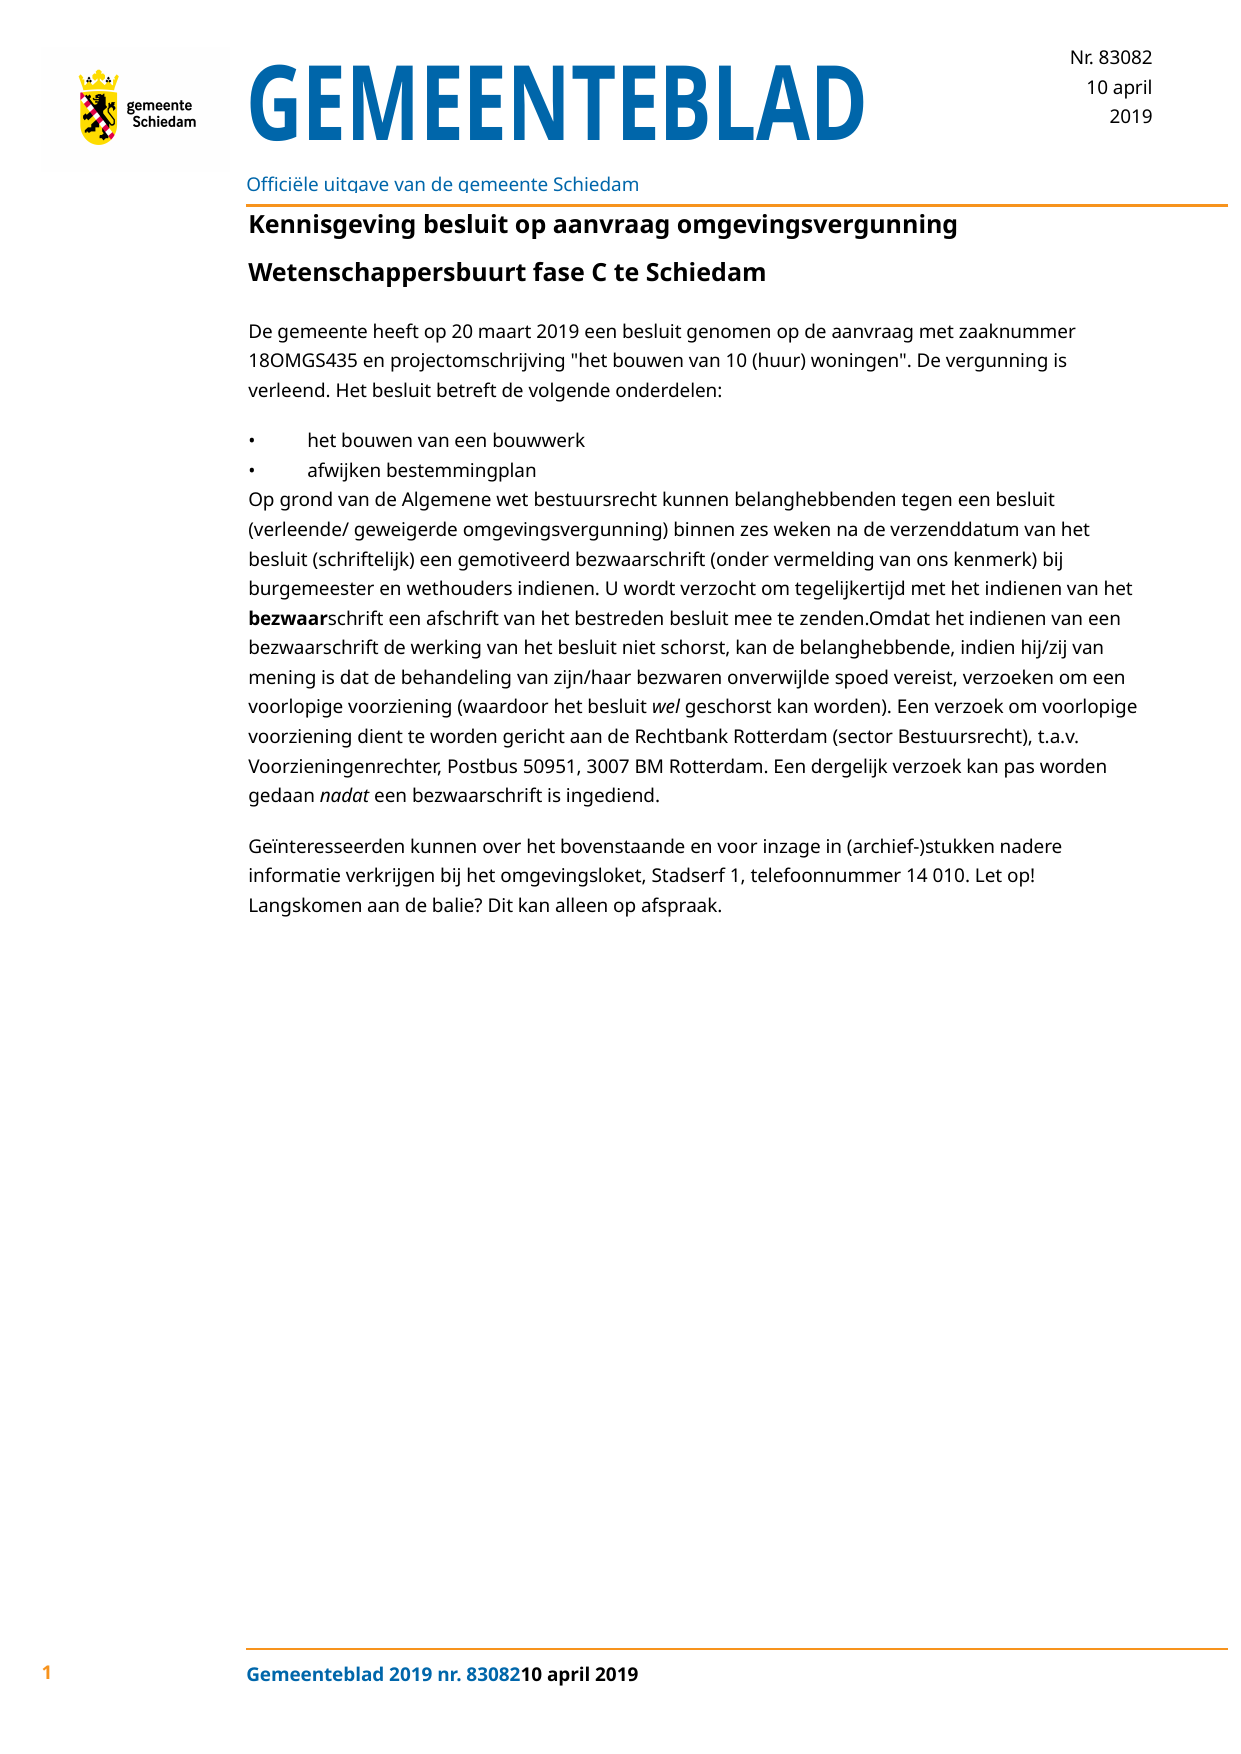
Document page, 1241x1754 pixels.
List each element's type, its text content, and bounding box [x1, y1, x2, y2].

text Op grond van de Algemene wet bestuursrecht kunnen belanghebbenden tegen een besluit (verleende/ geweigerde omgevingsvergunning) binnen zes weken na de verzenddatum van het besluit (schriftelijk) een gemotiveerd bezwaarschrift (onder vermelding van ons kenmerk) bij burgemeester en wethouders indienen. U wordt verzocht om tegelijkertijd met het indienen van het bezwaarschrift een afschrift van het bestreden besluit mee te zenden.Omdat het indienen van een bezwaarschrift de werking van het besluit niet schorst, kan de belanghebbende, indien hij/zij van mening is dat de behandeling van zijn/haar bezwaren onverwijlde spoed vereist, verzoeken om een voorlopige voorziening (waardoor het besluit wel geschorst kan worden). Een verzoek om voorlopige voorziening dient te worden gericht aan de Rechtbank Rotterdam (sector Bestuursrecht), t.a.v. Voorzieningenrechter, Postbus 50951, 3007 BM Rotterdam. Een dergelijk verzoek kan pas worden gedaan nadat een bezwaarschrift is ingediend. [248, 487, 1152, 808]
text Kennisgeving besluit op aanvraag omgevingsvergunning Wetenschappersbuurt fase C te Schiedam [248, 207, 1152, 288]
text Geïnteresseerden kunnen over het bovenstaande en voor inzage in (archief-)stukken nadere informatie verkrijgen bij het omgevingsloket, Stadserf 1, telefoonnummer 14 010. Let op! Langskomen aan de balie? Dit kan alleen op afspraak. [248, 833, 1152, 918]
text De gemeente heeft op 20 maart 2019 een besluit genomen op de aanvraag met zaaknummer 18OMGS435 en projectomschrijving "het bouwen van 10 (huur) woningen". De vergunning is verleend. Het besluit betreft de volgende onderdelen: [248, 318, 1152, 403]
list afwijken bestemmingplan [248, 457, 1152, 483]
list het bouwen van een bouwwerk [248, 427, 1152, 453]
picture [41, 47, 231, 172]
